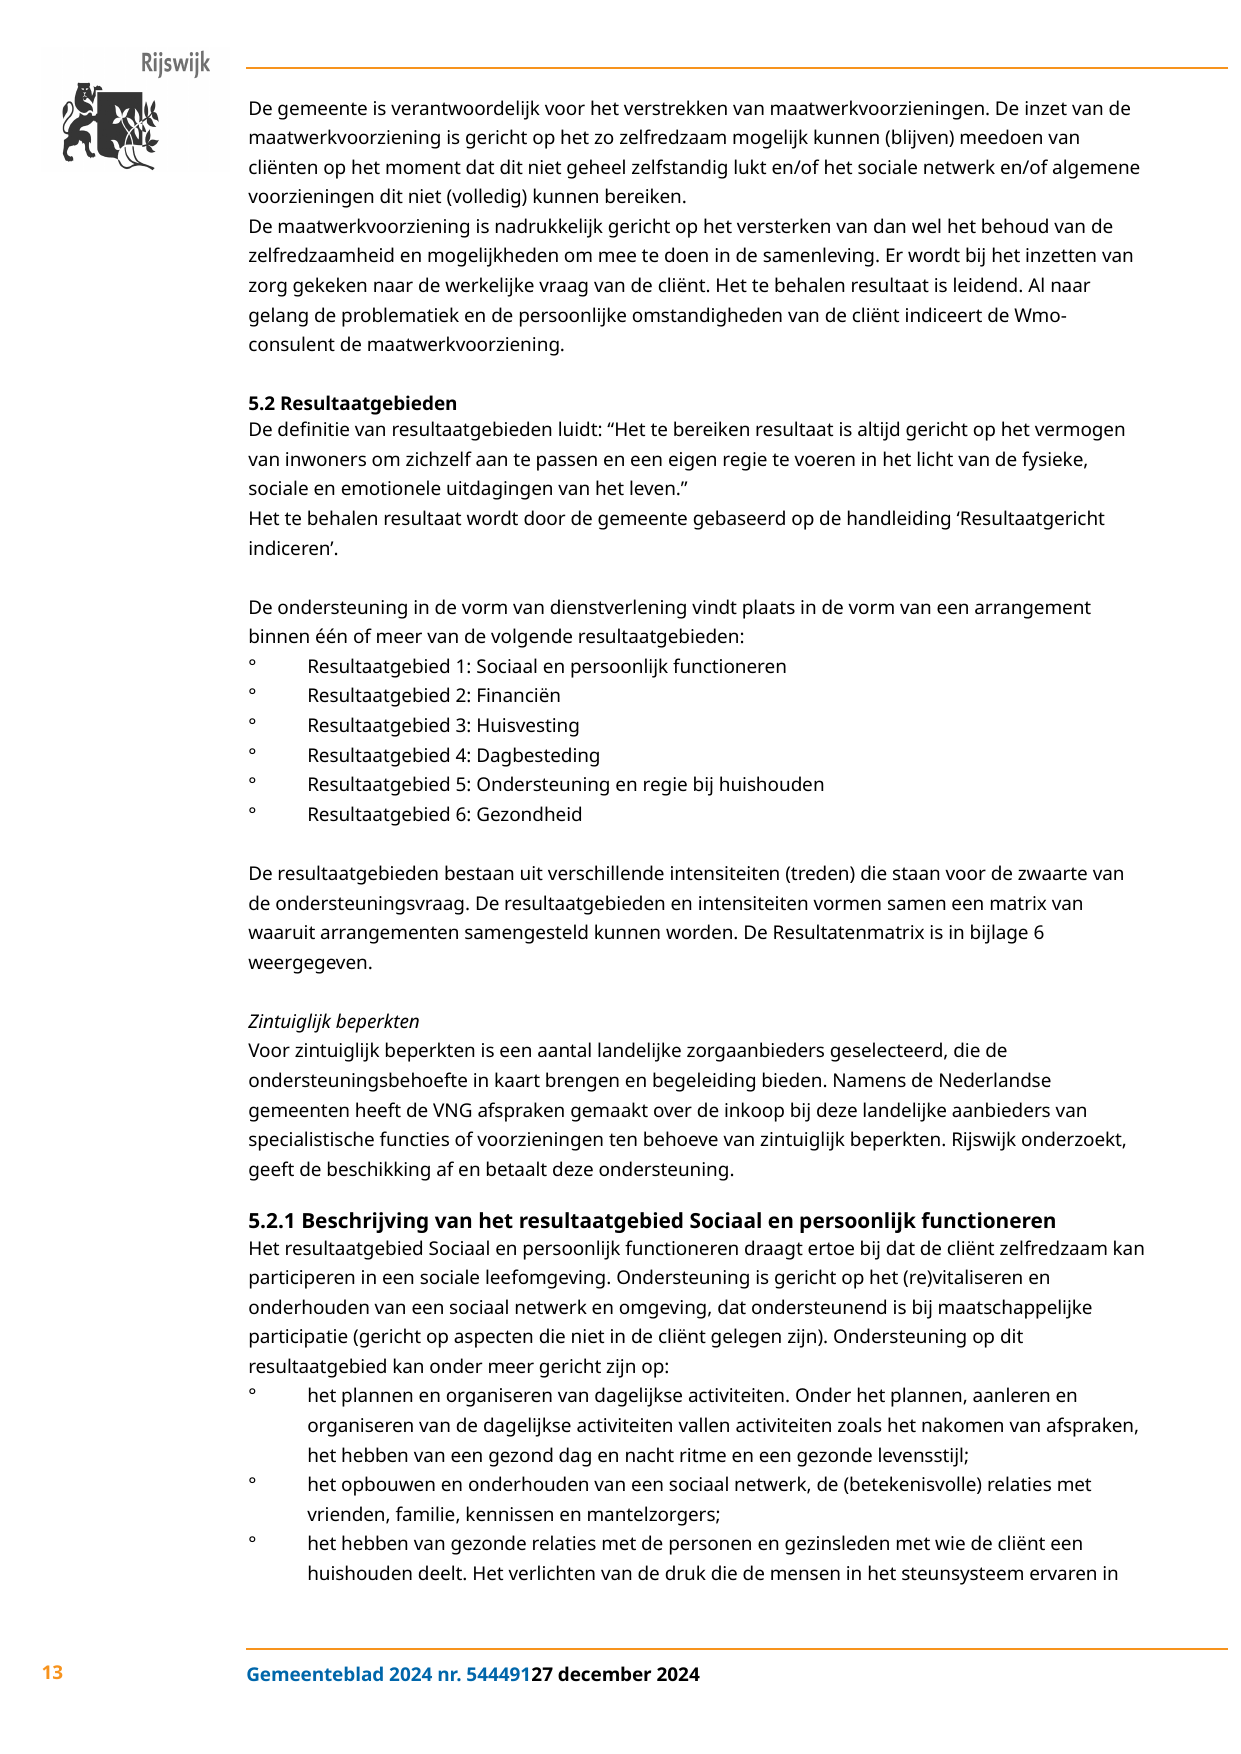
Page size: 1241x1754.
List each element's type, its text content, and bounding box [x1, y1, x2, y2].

text Het te behalen resultaat wordt door de gemeente gebaseerd op de handleiding ‘Resultaatgericht indiceren’. [248, 505, 1152, 560]
text Zintuiglijk beperkten [248, 1008, 1152, 1034]
list Resultaatgebied 6: Gezondheid [248, 801, 1152, 827]
text De definitie van resultaatgebieden luidt: “Het te bereiken resultaat is altijd gericht op het vermogen van inwoners om zichzelf aan te passen en een eigen regie te voeren in het licht van de fysieke, sociale en emotionele uitdagingen van het leven.” [248, 416, 1152, 501]
list het plannen en organiseren van dagelijkse activiteiten. Onder het plannen, aanleren en organiseren van de dagelijkse activiteiten vallen activiteiten zoals het nakomen van afspraken, het hebben van een gezond dag en nacht ritme en een gezonde levensstijl; [248, 1383, 1152, 1468]
list Resultaatgebied 4: Dagbesteding [248, 742, 1152, 767]
text Voor zintuiglijk beperkten is een aantal landelijke zorgaanbieders geselecteerd, die de ondersteuningsbehoefte in kaart brengen en begeleiding bieden. Namens de Nederlandse gemeenten heeft de VNG afspraken gemaakt over de inkoop bij deze landelijke aanbieders van specialistische functies of voorzieningen ten behoeve van zintuiglijk beperkten. Rijswijk onderzoekt, geeft de beschikking af en betaalt deze ondersteuning. [248, 1038, 1152, 1182]
text Het resultaatgebied Sociaal en persoonlijk functioneren draagt ertoe bij dat de cliënt zelfredzaam kan participeren in een sociale leefomgeving. Ondersteuning is gericht op het (re)vitaliseren en onderhouden van een sociaal netwerk en omgeving, dat ondersteunend is bij maatschappelijke participatie (gericht op aspecten die niet in de cliënt gelegen zijn). Ondersteuning op dit resultaatgebied kan onder meer gericht zijn op: [248, 1235, 1152, 1379]
text De gemeente is verantwoordelijk voor het verstrekken van maatwerkvoorzieningen. De inzet van de maatwerkvoorziening is gericht op het zo zelfredzaam mogelijk kunnen (blijven) meedoen van cliënten op het moment dat dit niet geheel zelfstandig lukt en/of het sociale netwerk en/of algemene voorzieningen dit niet (volledig) kunnen bereiken. [248, 95, 1152, 209]
text 5.2 Resultaatgebieden [248, 391, 1152, 416]
list Resultaatgebied 1: Sociaal en persoonlijk functioneren [248, 653, 1152, 679]
list het hebben van gezonde relaties met de personen en gezinsleden met wie de cliënt een huishouden deelt. Het verlichten van de druk die de mensen in het steunsysteem ervaren in [248, 1531, 1152, 1586]
picture [41, 47, 231, 172]
text De resultaatgebieden bestaan uit verschillende intensiteiten (treden) die staan voor de zwaarte van de ondersteuningsvraag. De resultaatgebieden en intensiteiten vormen samen een matrix van waaruit arrangementen samengesteld kunnen worden. De Resultatenmatrix is in bijlage 6 weergegeven. [248, 860, 1152, 974]
text 5.2.1 Beschrijving van het resultaatgebied Sociaal en persoonlijk functioneren [248, 1206, 1152, 1235]
list Resultaatgebied 3: Huisvesting [248, 712, 1152, 738]
list Resultaatgebied 2: Financiën [248, 683, 1152, 708]
list het opbouwen en onderhouden van een sociaal netwerk, de (betekenisvolle) relaties met vrienden, familie, kennissen en mantelzorgers; [248, 1471, 1152, 1527]
list Resultaatgebied 5: Ondersteuning en regie bij huishouden [248, 771, 1152, 797]
text De maatwerkvoorziening is nadrukkelijk gericht op het versterken van dan wel het behoud van de zelfredzaamheid en mogelijkheden om mee te doen in de samenleving. Er wordt bij het inzetten van zorg gekeken naar de werkelijke vraag van de cliënt. Het te behalen resultaat is leidend. Al naar gelang de problematiek en de persoonlijke omstandigheden van de cliënt indiceert de Wmo-consulent de maatwerkvoorziening. [248, 213, 1152, 357]
text De ondersteuning in de vorm van dienstverlening vindt plaats in de vorm van een arrangement binnen één of meer van de volgende resultaatgebieden: [248, 594, 1152, 649]
